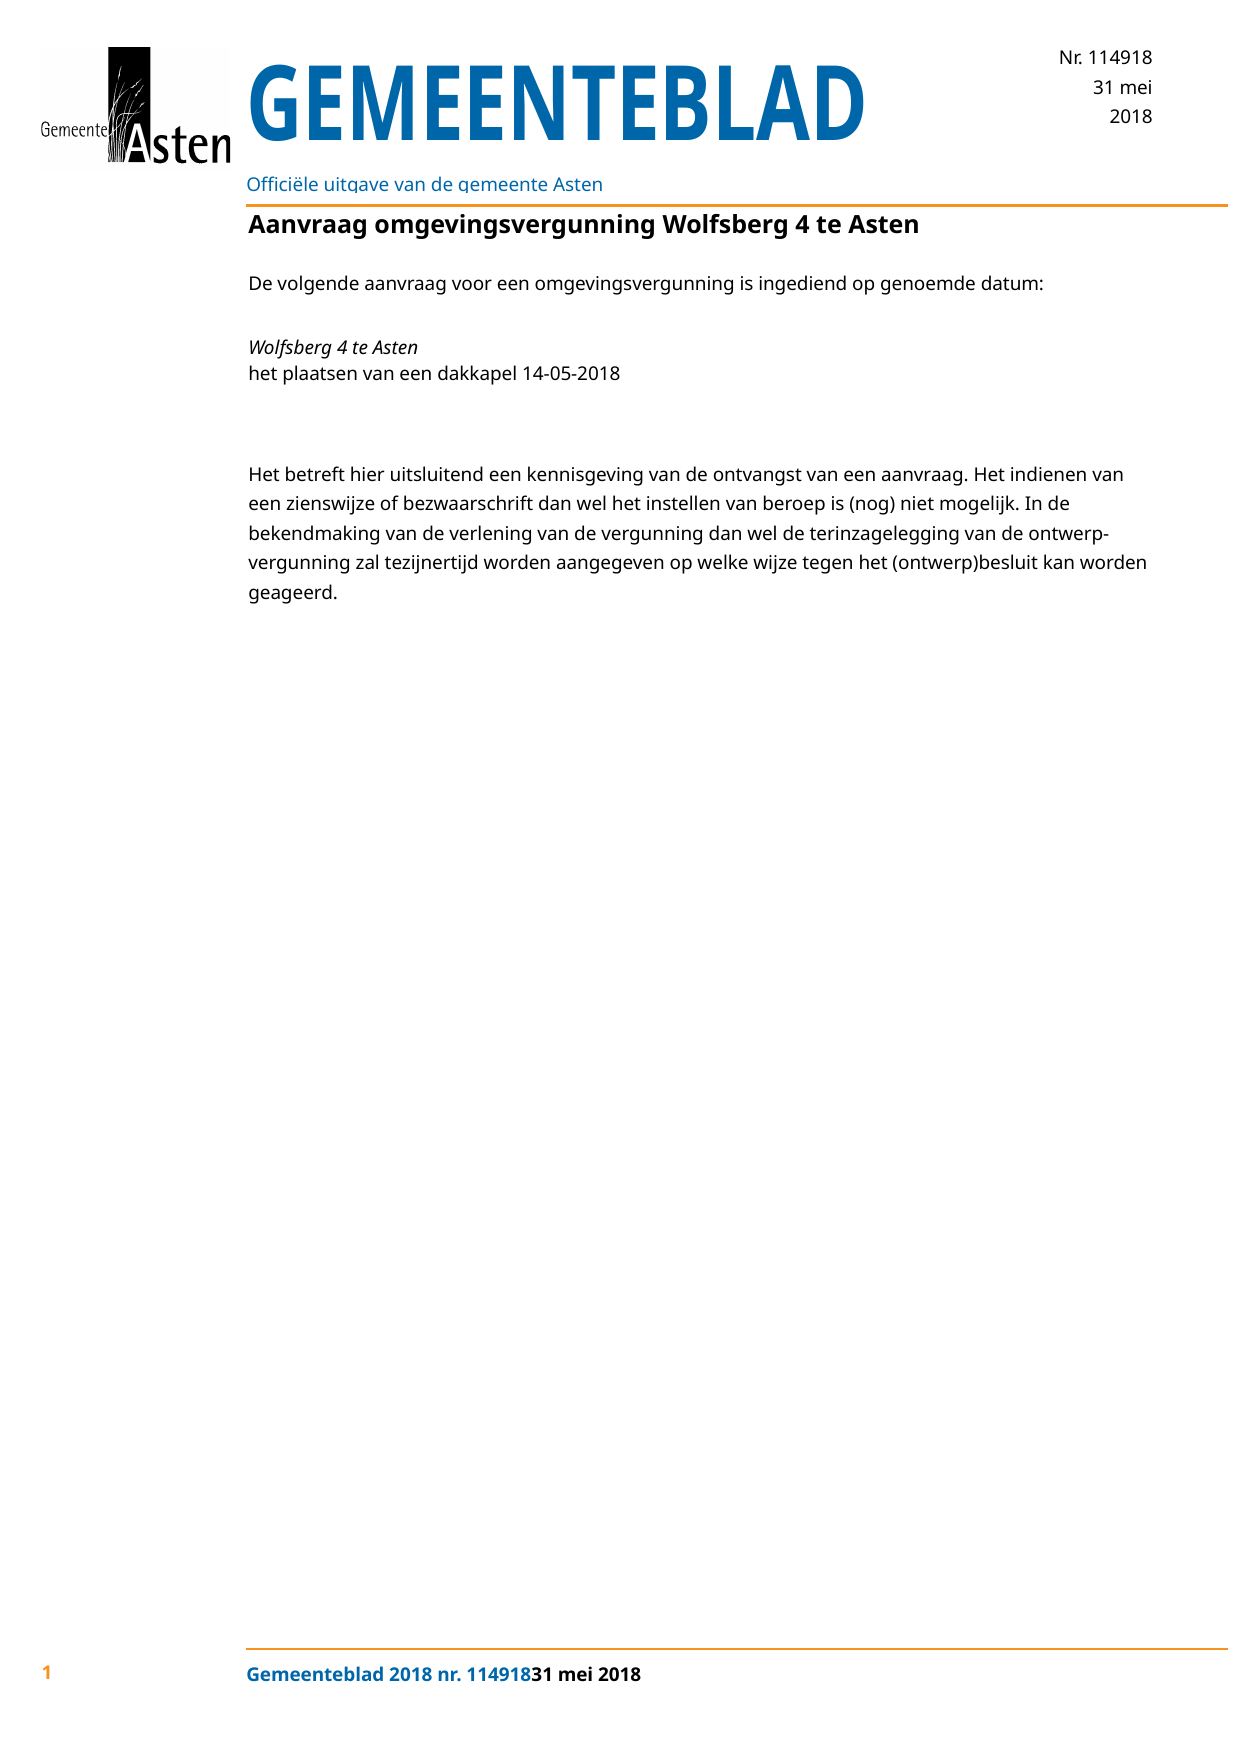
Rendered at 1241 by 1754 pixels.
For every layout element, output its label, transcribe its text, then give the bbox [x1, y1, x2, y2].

picture [41, 47, 231, 172]
text Wolfsberg 4 te Asten [248, 334, 1152, 360]
text Het betreft hier uitsluitend een kennisgeving van de ontvangst van een aanvraag. Het indienen van een zienswijze of bezwaarschrift dan wel het instellen van beroep is (nog) niet mogelijk. In de bekendmaking van de verlening van de vergunning dan wel de terinzagelegging van de ontwerp-vergunning zal tezijnertijd worden aangegeven op welke wijze tegen het (ontwerp)besluit kan worden geageerd. [248, 461, 1152, 605]
text Aanvraag omgevingsvergunning Wolfsberg 4 te Asten [248, 207, 1152, 241]
text De volgende aanvraag voor een omgevingsvergunning is ingediend op genoemde datum: [248, 270, 1152, 296]
text het plaatsen van een dakkapel 14-05-2018 [248, 360, 1152, 386]
